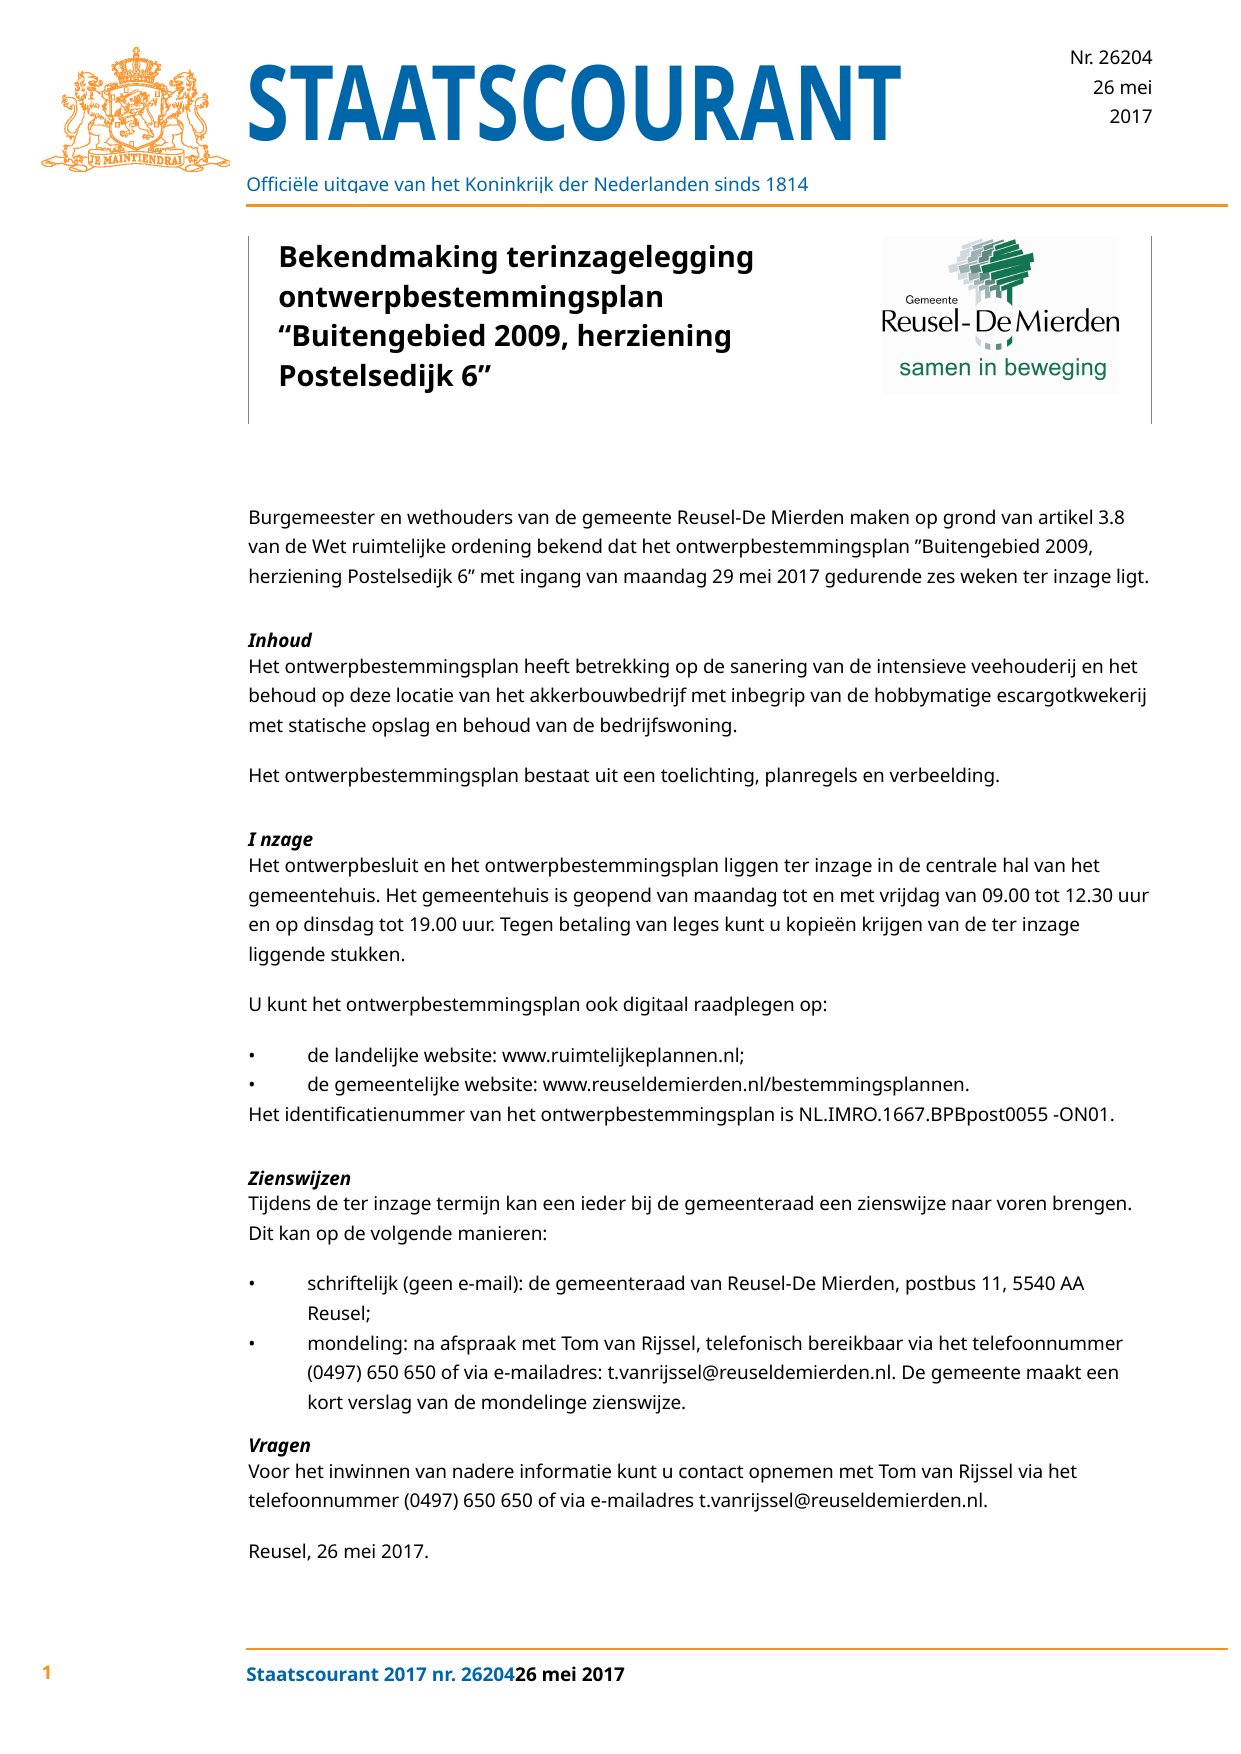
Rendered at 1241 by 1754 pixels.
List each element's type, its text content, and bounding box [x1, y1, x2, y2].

text Het ontwerpbestemmingsplan bestaat uit een toelichting, planregels en verbeelding. [248, 762, 1152, 788]
text Inhoud [248, 627, 1152, 653]
list schriftelijk (geen e-mail): de gemeenteraad van Reusel-De Mierden, postbus 11, 5540 AA Reusel; [248, 1271, 1152, 1326]
text Het ontwerpbestemmingsplan heeft betrekking op de sanering van de intensieve veehouderij en het behoud op deze locatie van het akkerbouwbedrijf met inbegrip van de hobbymatige escargotkwekerij met statische opslag en behoud van de bedrijfswoning. [248, 653, 1152, 738]
text Tijdens de ter inzage termijn kan een ieder bij de gemeenteraad een zienswijze naar voren brengen. Dit kan op de volgende manieren: [248, 1191, 1152, 1246]
text U kunt het ontwerpbestemmingsplan ook digitaal raadplegen op: [248, 991, 1152, 1017]
text Vragen [248, 1432, 1152, 1458]
text Zienswijzen [248, 1165, 1152, 1191]
list de gemeentelijke website: www.reuseldemierden.nl/bestemmingsplannen. [248, 1071, 1152, 1097]
text Het ontwerpbesluit en het ontwerpbestemmingsplan liggen ter inzage in de centrale hal van het gemeentehuis. Het gemeentehuis is geopend van maandag tot en met vrijdag van 09.00 tot 12.30 uur en op dinsdag tot 19.00 uur. Tegen betaling van leges kunt u kopieën krijgen van de ter inzage liggende stukken. [248, 852, 1152, 967]
text I nzage [248, 826, 1152, 852]
text Burgemeester en wethouders van de gemeente Reusel-De Mierden maken op grond van artikel 3.8 van de Wet ruimtelijke ordening bekend dat het ontwerpbestemmingsplan ”Buitengebied 2009, herziening Postelsedijk 6” met ingang van maandag 29 mei 2017 gedurende zes weken ter inzage ligt. [248, 504, 1152, 589]
picture [41, 47, 231, 172]
picture [882, 236, 1119, 394]
table_header [850, 236, 1151, 424]
list mondeling: na afspraak met Tom van Rijssel, telefonisch bereikbaar via het telefoonnummer (0497) 650 650 of via e-mailadres: t.vanrijssel@reuseldemierden.nl. De gemeente maakt een kort verslag van de mondelinge zienswijze. [248, 1330, 1152, 1415]
table_header Bekendmaking terinzagelegging ontwerpbestemmingsplan “Buitengebied 2009, herziening Postelsedijk 6” [249, 236, 850, 424]
list de landelijke website: www.ruimtelijkeplannen.nl; [248, 1042, 1152, 1067]
text Voor het inwinnen van nadere informatie kunt u contact opnemen met Tom van Rijssel via het telefoonnummer (0497) 650 650 of via e-mailadres t.vanrijssel@reuseldemierden.nl. [248, 1458, 1152, 1513]
text Het identificatienummer van het ontwerpbestemmingsplan is NL.IMRO.1667.BPBpost0055 -ON01. [248, 1101, 1152, 1127]
text Reusel, 26 mei 2017. [248, 1538, 1152, 1563]
